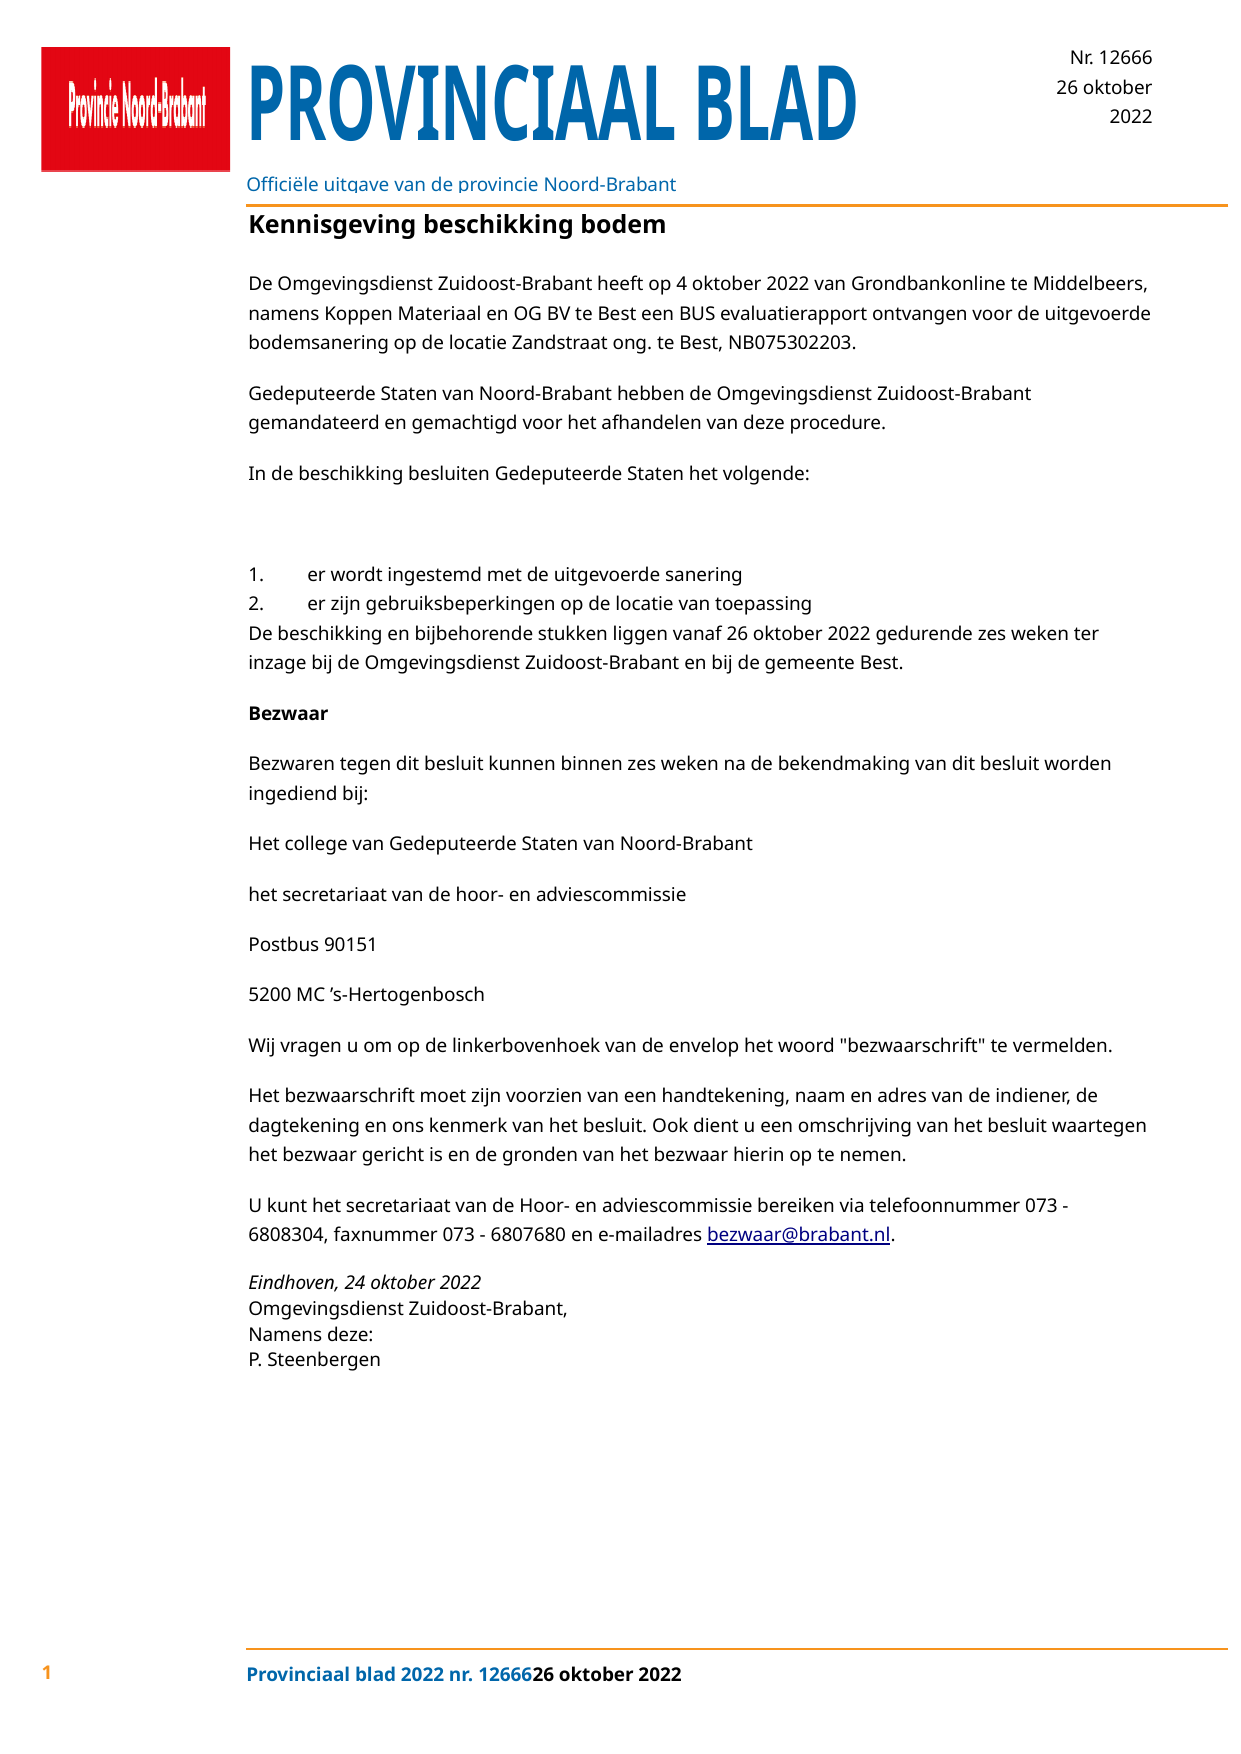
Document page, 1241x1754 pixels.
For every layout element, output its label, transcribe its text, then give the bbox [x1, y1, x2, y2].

text Kennisgeving beschikking bodem [248, 207, 1152, 241]
text Het college van Gedeputeerde Staten van Noord-Brabant [248, 830, 1152, 856]
list er wordt ingestemd met de uitgevoerde sanering [248, 561, 1152, 586]
text Bezwaren tegen dit besluit kunnen binnen zes weken na de bekendmaking van dit besluit worden ingediend bij: [248, 750, 1152, 806]
text Eindhoven, 24 oktober 2022 [248, 1269, 1152, 1295]
picture [41, 47, 231, 172]
text Postbus 90151 [248, 931, 1152, 957]
text In de beschikking besluiten Gedeputeerde Staten het volgende: [248, 460, 1152, 486]
text De Omgevingsdienst Zuidoost-Brabant heeft op 4 oktober 2022 van Grondbankonline te Middelbeers, namens Koppen Materiaal en OG BV te Best een BUS evaluatierapport ontvangen voor de uitgevoerde bodemsanering op de locatie Zandstraat ong. te Best, NB075302203. [248, 270, 1152, 355]
text Wij vragen u om op de linkerbovenhoek van de envelop het woord "bezwaarschrift" te vermelden. [248, 1032, 1152, 1058]
text Bezwaar [248, 700, 1152, 726]
text P. Steenbergen [248, 1347, 1152, 1372]
text De beschikking en bijbehorende stukken liggen vanaf 26 oktober 2022 gedurende zes weken ter inzage bij de Omgevingsdienst Zuidoost-Brabant en bij de gemeente Best. [248, 620, 1152, 675]
text U kunt het secretariaat van de Hoor- en adviescommissie bereiken via telefoonnummer 073 - 6808304, faxnummer 073 - 6807680 en e-mailadres bezwaar@brabant.nl. [248, 1192, 1152, 1247]
text het secretariaat van de hoor- en adviescommissie [248, 881, 1152, 906]
text Namens deze: [248, 1321, 1152, 1347]
list er zijn gebruiksbeperkingen op de locatie van toepassing [248, 590, 1152, 616]
text Omgevingsdienst Zuidoost-Brabant, [248, 1295, 1152, 1321]
text 5200 MC ’s-Hertogenbosch [248, 982, 1152, 1007]
text Gedeputeerde Staten van Noord-Brabant hebben de Omgevingsdienst Zuidoost-Brabant gemandateerd en gemachtigd voor het afhandelen van deze procedure. [248, 380, 1152, 435]
text Het bezwaarschrift moet zijn voorzien van een handtekening, naam en adres van de indiener, de dagtekening en ons kenmerk van het besluit. Ook dient u een omschrijving van het besluit waartegen het bezwaar gericht is en de gronden van het bezwaar hierin op te nemen. [248, 1082, 1152, 1167]
